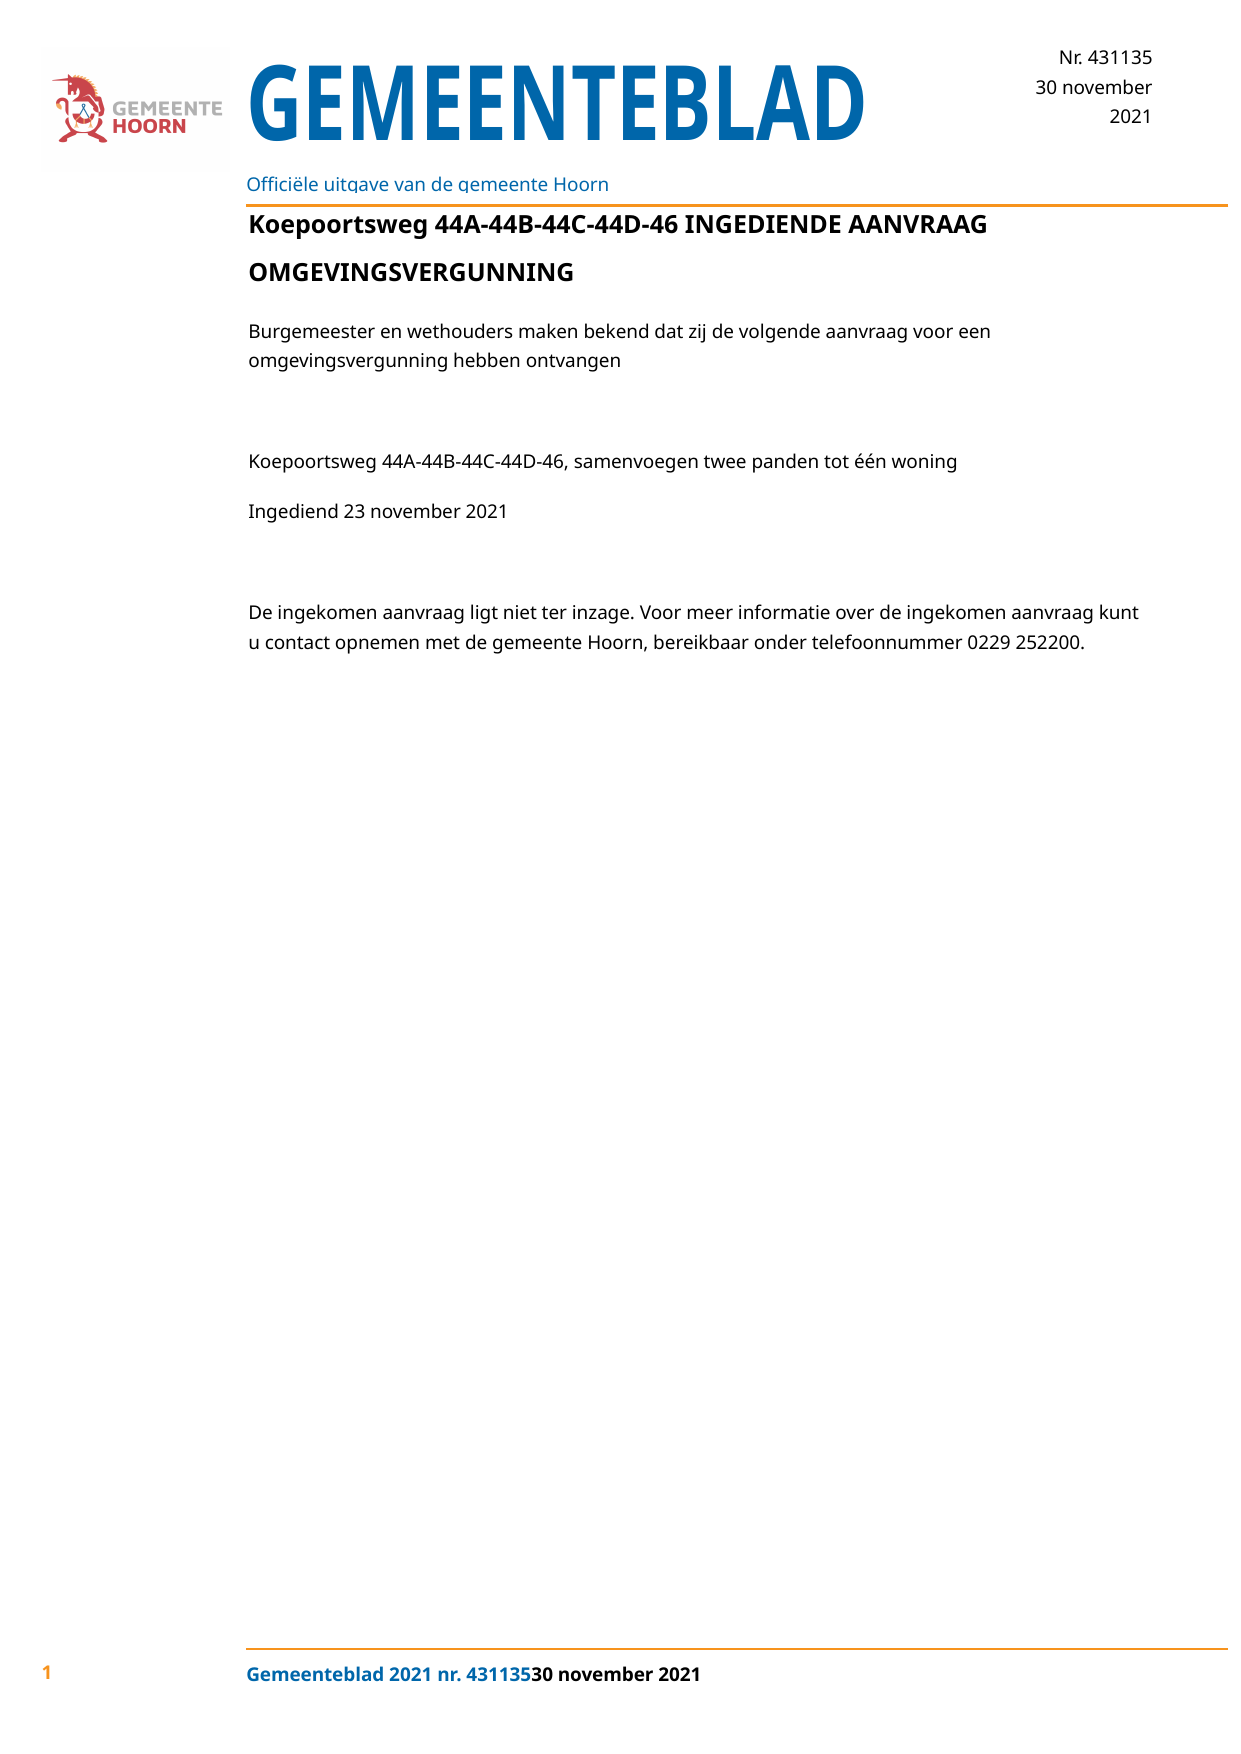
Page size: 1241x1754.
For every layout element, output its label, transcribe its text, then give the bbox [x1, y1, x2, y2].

text De ingekomen aanvraag ligt niet ter inzage. Voor meer informatie over de ingekomen aanvraag kunt u contact opnemen met de gemeente Hoorn, bereikbaar onder telefoonnummer 0229 252200. [248, 599, 1152, 655]
text Burgemeester en wethouders maken bekend dat zij de volgende aanvraag voor een omgevingsvergunning hebben ontvangen [248, 318, 1152, 373]
text Ingediend 23 november 2021 [248, 499, 1152, 524]
text Koepoortsweg 44A-44B-44C-44D-46, samenvoegen twee panden tot één woning [248, 448, 1152, 474]
picture [41, 47, 231, 172]
text Koepoortsweg 44A-44B-44C-44D-46 INGEDIENDE AANVRAAG OMGEVINGSVERGUNNING [248, 207, 1152, 288]
